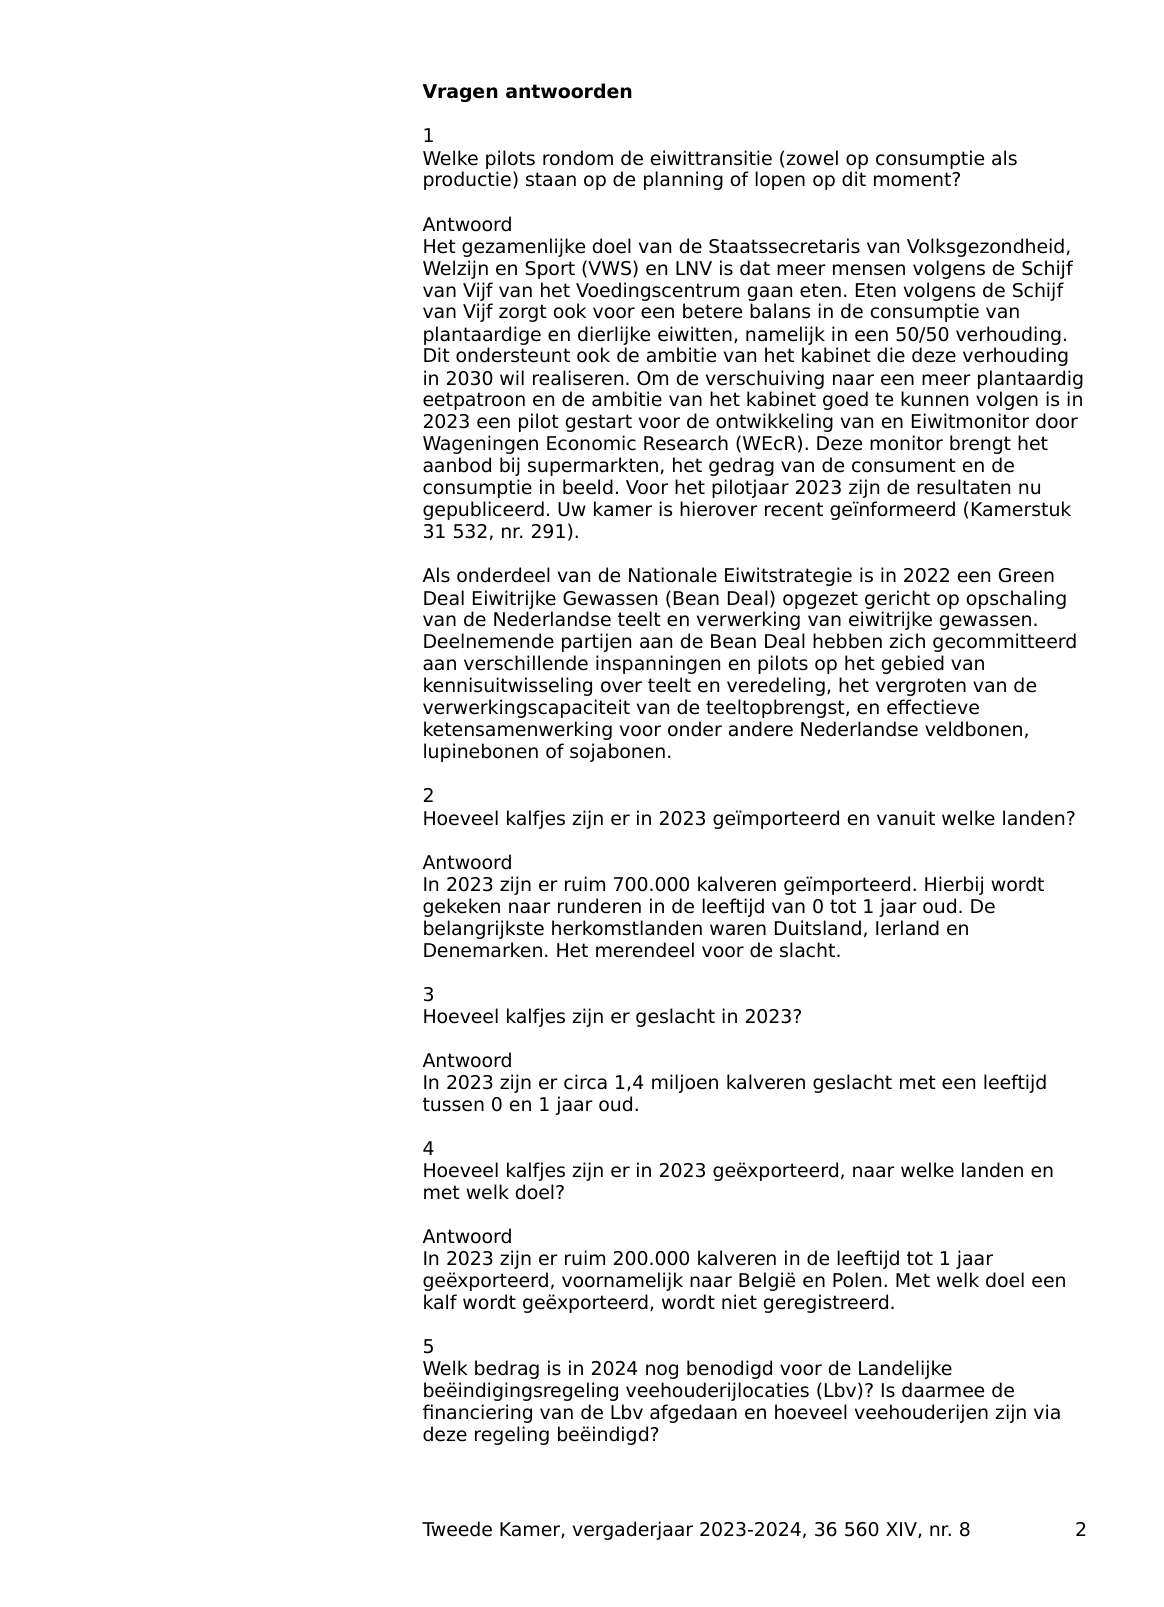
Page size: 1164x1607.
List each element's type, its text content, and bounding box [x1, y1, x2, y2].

text Antwoord [422, 213, 1087, 236]
text Het gezamenlijke doel van de Staatssecretaris van Volksgezondheid, Welzijn en Sport (VWS) en LNV is dat meer mensen volgens de Schijf van Vijf van het Voedingscentrum gaan eten. Eten volgens de Schijf van Vijf zorgt ook voor een betere balans in de consumptie van plantaardige en dierlijke eiwitten, namelijk in een 50/50 verhouding. Dit ondersteunt ook de ambitie van het kabinet die deze verhouding in 2030 wil realiseren. Om de verschuiving naar een meer plantaardig eetpatroon en de ambitie van het kabinet goed te kunnen volgen is in 2023 een pilot gestart voor de ontwikkeling van en Eiwitmonitor door Wageningen Economic Research (WEcR). Deze monitor brengt het aanbod bij supermarkten, het gedrag van de consument en de consumptie in beeld. Voor het pilotjaar 2023 zijn de resultaten nu gepubliceerd. Uw kamer is hierover recent geïnformeerd (Kamerstuk 31 532, nr. 291). [422, 236, 1087, 543]
subtitle Vragen antwoorden [422, 81, 1087, 103]
text In 2023 zijn er circa 1,4 miljoen kalveren geslacht met een leeftijd tussen 0 en 1 jaar oud. [422, 1072, 1087, 1116]
text Antwoord [422, 1050, 1087, 1072]
text In 2023 zijn er ruim 200.000 kalveren in de leeftijd tot 1 jaar geëxporteerd, voornamelijk naar België en Polen. Met welk doel een kalf wordt geëxporteerd, wordt niet geregistreerd. [422, 1248, 1087, 1314]
text Hoeveel kalfjes zijn er in 2023 geïmporteerd en vanuit welke landen? [422, 807, 1087, 829]
text 1 [422, 125, 1087, 147]
text Welke pilots rondom de eiwittransitie (zowel op consumptie als productie) staan op de planning of lopen op dit moment? [422, 147, 1087, 191]
text In 2023 zijn er ruim 700.000 kalveren geïmporteerd. Hierbij wordt gekeken naar runderen in de leeftijd van 0 tot 1 jaar oud. De belangrijkste herkomstlanden waren Duitsland, Ierland en Denemarken. Het merendeel voor de slacht. [422, 873, 1087, 961]
text Hoeveel kalfjes zijn er in 2023 geëxporteerd, naar welke landen en met welk doel? [422, 1160, 1087, 1204]
text 3 [422, 984, 1087, 1006]
text Welk bedrag is in 2024 nog benodigd voor de Landelijke beëindigingsregeling veehouderijlocaties (Lbv)? Is daarmee de financiering van de Lbv afgedaan en hoeveel veehouderijen zijn via deze regeling beëindigd? [422, 1358, 1087, 1446]
text 5 [422, 1336, 1087, 1358]
text 4 [422, 1138, 1087, 1160]
text Als onderdeel van de Nationale Eiwitstrategie is in 2022 een Green Deal Eiwitrijke Gewassen (Bean Deal) opgezet gericht op opschaling van de Nederlandse teelt en verwerking van eiwitrijke gewassen. Deelnemende partijen aan de Bean Deal hebben zich gecommitteerd aan verschillende inspanningen en pilots op het gebied van kennisuitwisseling over teelt en veredeling, het vergroten van de verwerkingscapaciteit van de teeltopbrengst, en effectieve ketensamenwerking voor onder andere Nederlandse veldbonen, lupinebonen of sojabonen. [422, 565, 1087, 763]
text 2 [422, 785, 1087, 807]
text Antwoord [422, 852, 1087, 873]
text Antwoord [422, 1226, 1087, 1248]
text Hoeveel kalfjes zijn er geslacht in 2023? [422, 1006, 1087, 1028]
